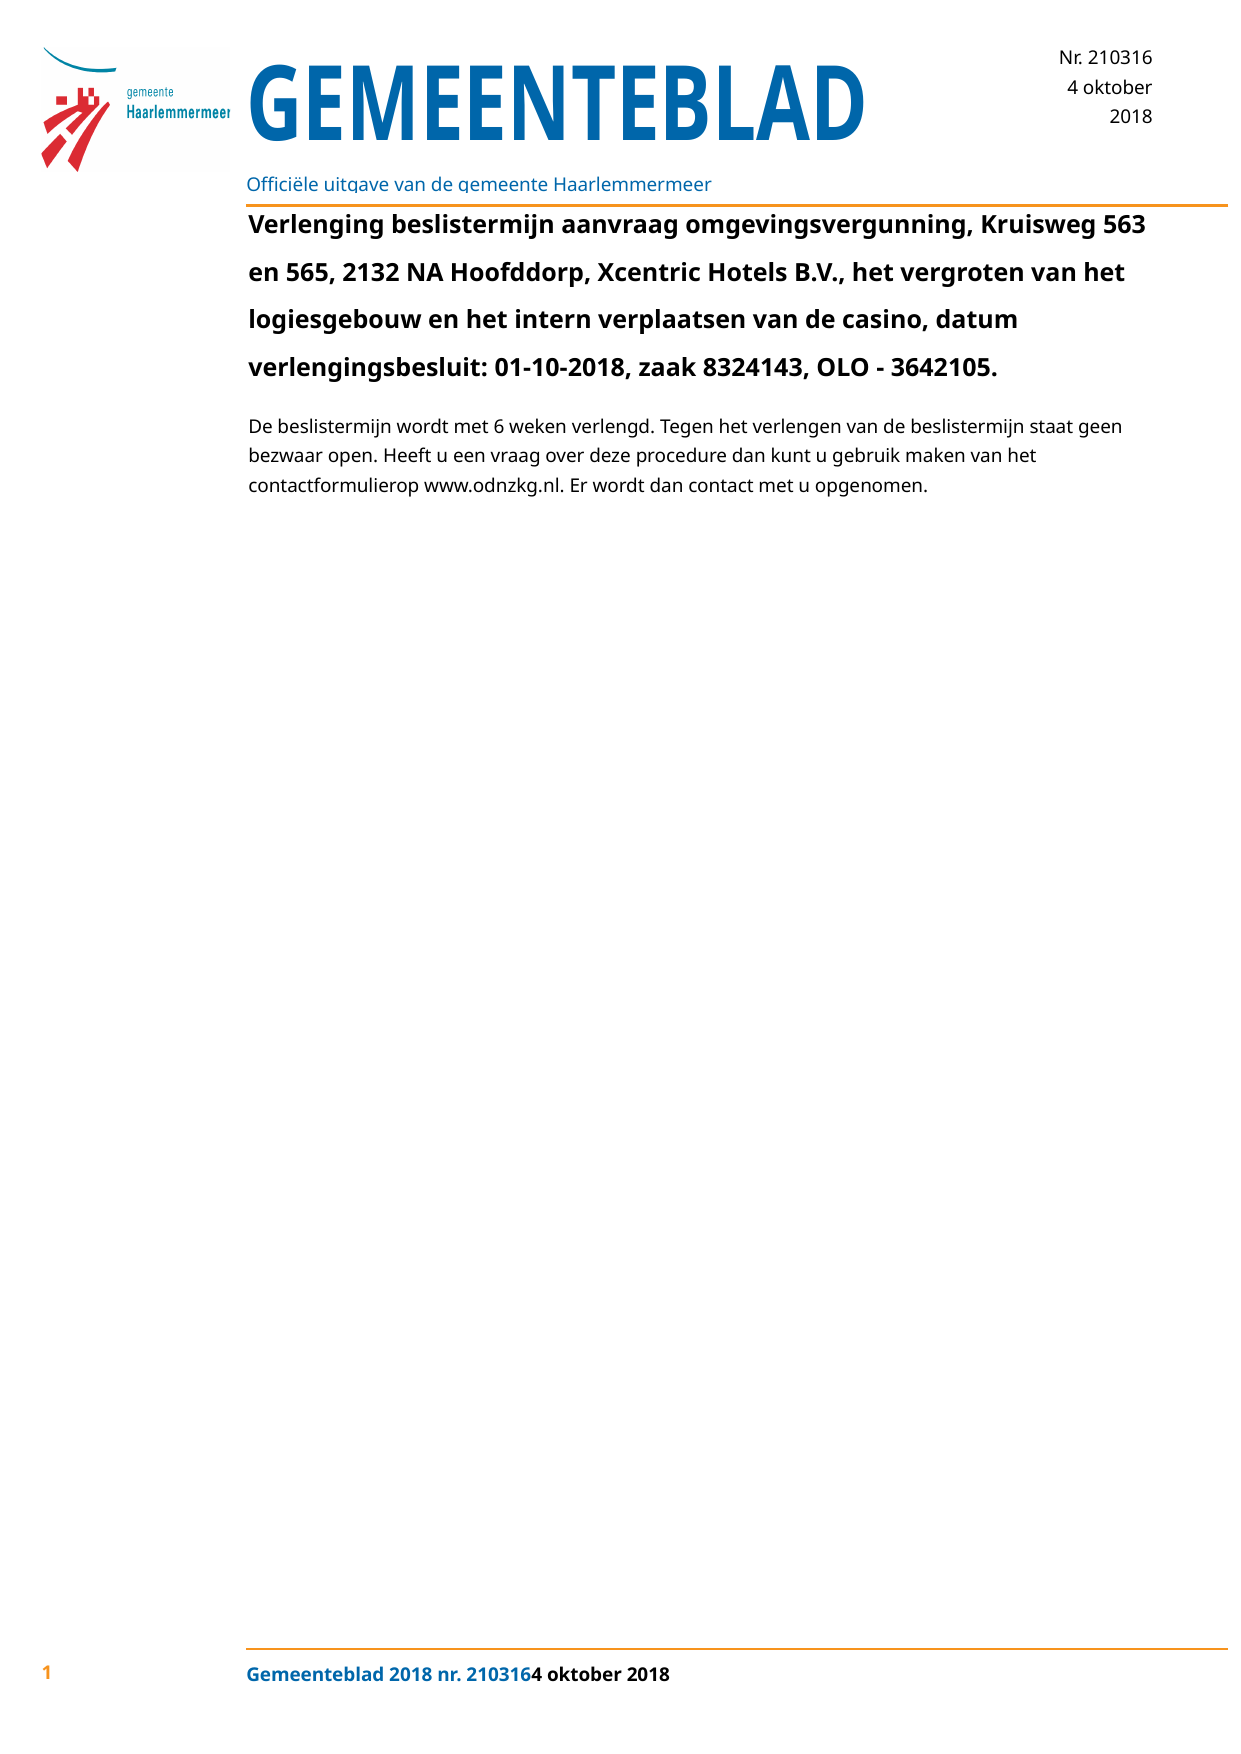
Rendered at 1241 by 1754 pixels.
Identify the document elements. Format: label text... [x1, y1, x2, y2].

text Verlenging beslistermijn aanvraag omgevingsvergunning, Kruisweg 563 en 565, 2132 NA Hoofddorp, Xcentric Hotels B.V., het vergroten van het logiesgebouw en het intern verplaatsen van de casino, datum verlengingsbesluit: 01-10-2018, zaak 8324143, OLO - 3642105. [248, 207, 1152, 384]
text De beslistermijn wordt met 6 weken verlengd. Tegen het verlengen van de beslistermijn staat geen bezwaar open. Heeft u een vraag over deze procedure dan kunt u gebruik maken van het contactformulierop www.odnzkg.nl. Er wordt dan contact met u opgenomen. [248, 413, 1152, 498]
picture [41, 47, 231, 172]
